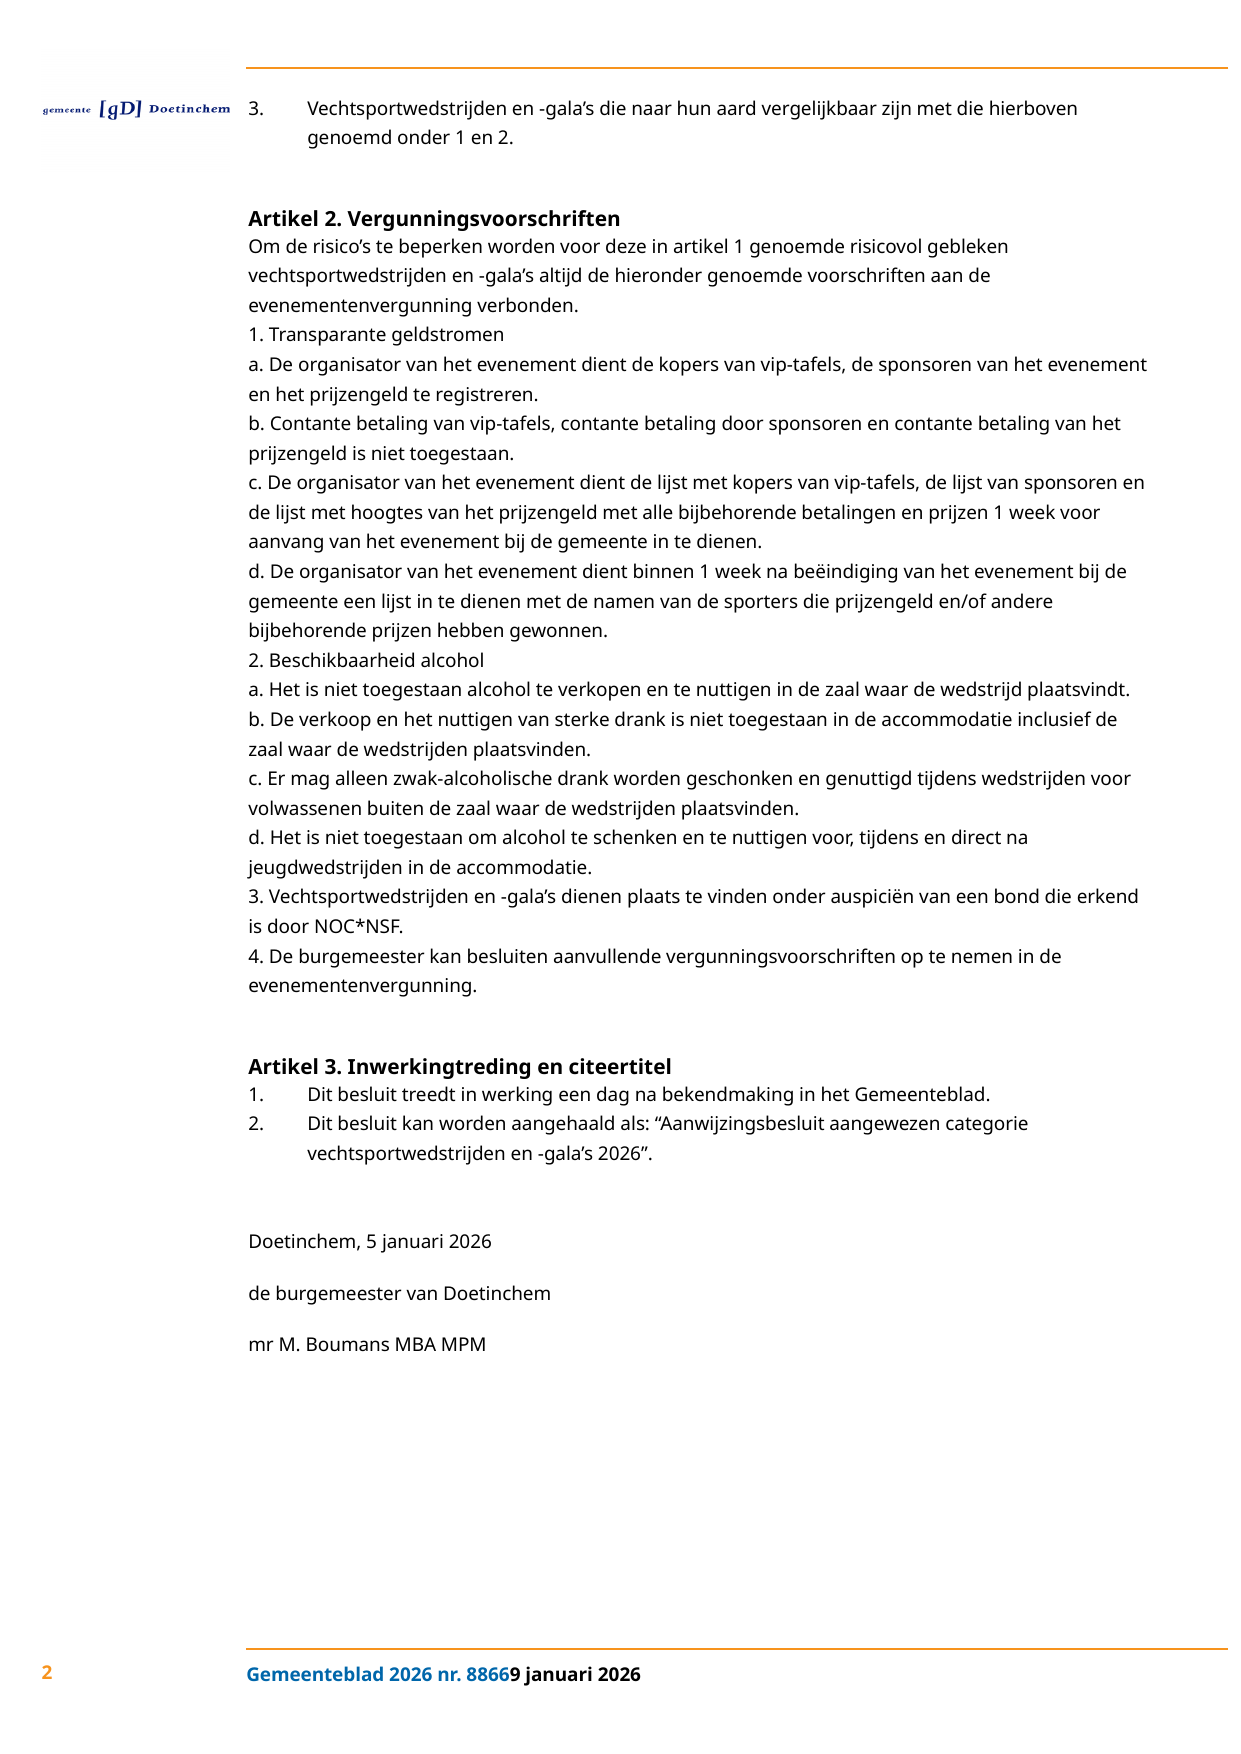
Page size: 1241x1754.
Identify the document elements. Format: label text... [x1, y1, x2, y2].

list Dit besluit kan worden aangehaald als: “Aanwijzingsbesluit aangewezen categorie vechtsportwedstrijden en -gala’s 2026”. [248, 1110, 1152, 1166]
text 3. Vechtsportwedstrijden en -gala’s dienen plaats te vinden onder auspiciën van een bond die erkend is door NOC*NSF. [248, 884, 1152, 939]
picture [41, 47, 231, 172]
text a. Het is niet toegestaan alcohol te verkopen en te nuttigen in de zaal waar de wedstrijd plaatsvindt. [248, 677, 1152, 702]
text Artikel 2. Vergunningsvoorschriften [248, 204, 1152, 233]
text b. De verkoop en het nuttigen van sterke drank is niet toegestaan in de accommodatie inclusief de zaal waar de wedstrijden plaatsvinden. [248, 706, 1152, 761]
text 2. Beschikbaarheid alcohol [248, 647, 1152, 673]
text c. De organisator van het evenement dient de lijst met kopers van vip-tafels, de lijst van sponsoren en de lijst met hoogtes van het prijzengeld met alle bijbehorende betalingen en prijzen 1 week voor aanvang van het evenement bij de gemeente in te dienen. [248, 469, 1152, 554]
text d. Het is niet toegestaan om alcohol te schenken en te nuttigen voor, tijdens en direct na jeugdwedstrijden in de accommodatie. [248, 824, 1152, 880]
text c. Er mag alleen zwak-alcoholische drank worden geschonken en genuttigd tijdens wedstrijden voor volwassenen buiten de zaal waar de wedstrijden plaatsvinden. [248, 765, 1152, 821]
text mr M. Boumans MBA MPM [248, 1332, 1152, 1357]
text d. De organisator van het evenement dient binnen 1 week na beëindiging van het evenement bij de gemeente een lijst in te dienen met de namen van de sporters die prijzengeld en/of andere bijbehorende prijzen hebben gewonnen. [248, 558, 1152, 643]
text Artikel 3. Inwerkingtreding en citeertitel [248, 1052, 1152, 1081]
text a. De organisator van het evenement dient de kopers van vip-tafels, de sponsoren van het evenement en het prijzengeld te registreren. [248, 351, 1152, 406]
list Vechtsportwedstrijden en -gala’s die naar hun aard vergelijkbaar zijn met die hierboven genoemd onder 1 en 2. [248, 95, 1152, 150]
text Om de risico’s te beperken worden voor deze in artikel 1 genoemde risicovol gebleken vechtsportwedstrijden en -gala’s altijd de hieronder genoemde voorschriften aan de evenementenvergunning verbonden. [248, 233, 1152, 318]
text 1. Transparante geldstromen [248, 322, 1152, 347]
text Doetinchem, 5 januari 2026 [248, 1229, 1152, 1254]
list Dit besluit treedt in werking een dag na bekendmaking in het Gemeenteblad. [248, 1081, 1152, 1107]
text b. Contante betaling van vip-tafels, contante betaling door sponsoren en contante betaling van het prijzengeld is niet toegestaan. [248, 410, 1152, 466]
text de burgemeester van Doetinchem [248, 1280, 1152, 1306]
text 4. De burgemeester kan besluiten aanvullende vergunningsvoorschriften op te nemen in de evenementenvergunning. [248, 943, 1152, 998]
